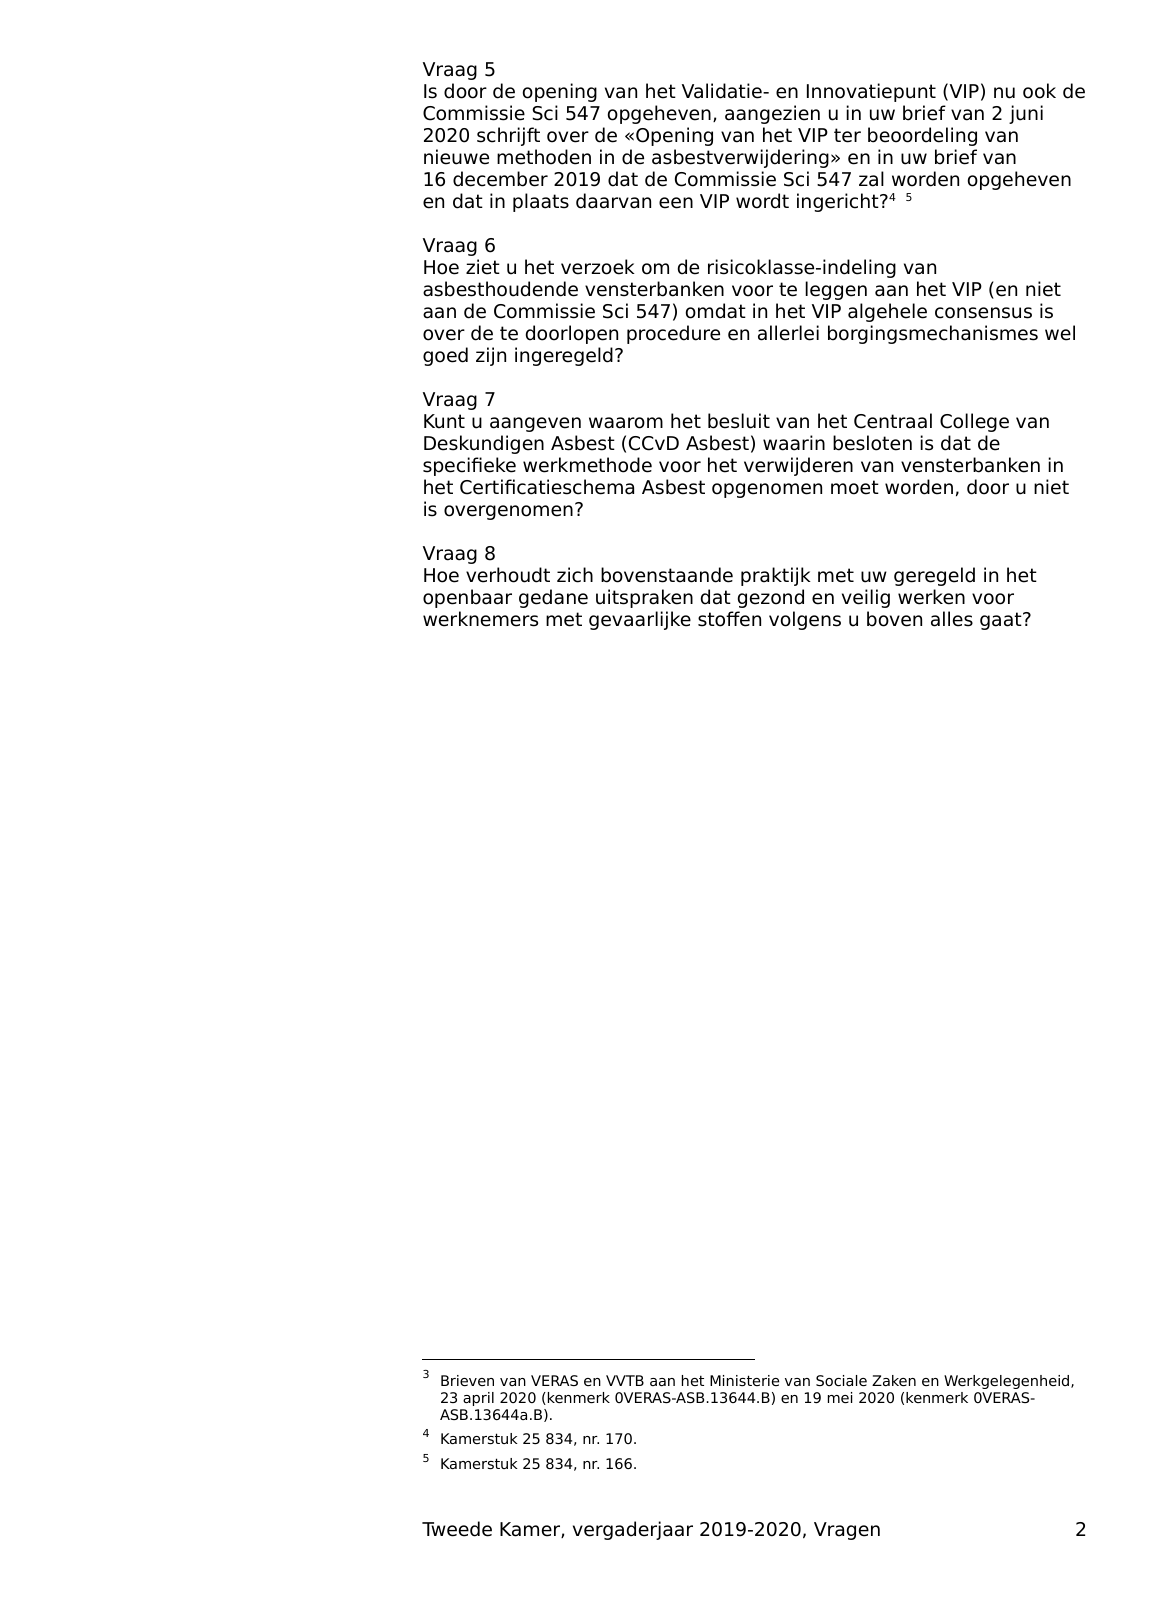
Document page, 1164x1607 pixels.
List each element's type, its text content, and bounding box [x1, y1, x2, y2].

text Hoe verhoudt zich bovenstaande praktijk met uw geregeld in het openbaar gedane uitspraken dat gezond en veilig werken voor werknemers met gevaarlijke stoffen volgens u boven alles gaat? [422, 565, 1087, 631]
text Kamerstuk 25 834, nr. 170. [422, 1427, 1087, 1449]
text Vraag 7 [422, 389, 1087, 411]
text Hoe ziet u het verzoek om de risicoklasse-indeling van asbesthoudende vensterbanken voor te leggen aan het VIP (en niet aan de Commissie Sci 547) omdat in het VIP algehele consensus is over de te doorlopen procedure en allerlei borgingsmechanismes wel goed zijn ingeregeld? [422, 257, 1087, 367]
text Is door de opening van het Validatie- en Innovatiepunt (VIP) nu ook de Commissie Sci 547 opgeheven, aangezien u in uw brief van 2 juni 2020 schrijft over de «Opening van het VIP ter beoordeling van nieuwe methoden in de asbestverwijdering» en in uw brief van 16 december 2019 dat de Commissie Sci 547 zal worden opgeheven en dat in plaats daarvan een VIP wordt ingericht? [422, 81, 1087, 213]
text Vraag 6 [422, 235, 1087, 257]
text Kamerstuk 25 834, nr. 166. [422, 1452, 1087, 1474]
text Brieven van VERAS en VVTB aan het Ministerie van Sociale Zaken en Werkgelegenheid, 23 april 2020 (kenmerk 0VERAS-ASB.13644.B) en 19 mei 2020 (kenmerk 0VERAS-ASB.13644a.B). [422, 1368, 1087, 1424]
text Vraag 8 [422, 543, 1087, 565]
text Kunt u aangeven waarom het besluit van het Centraal College van Deskundigen Asbest (CCvD Asbest) waarin besloten is dat de specifieke werkmethode voor het verwijderen van vensterbanken in het Certificatieschema Asbest opgenomen moet worden, door u niet is overgenomen? [422, 411, 1087, 521]
text Vraag 5 [422, 59, 1087, 81]
